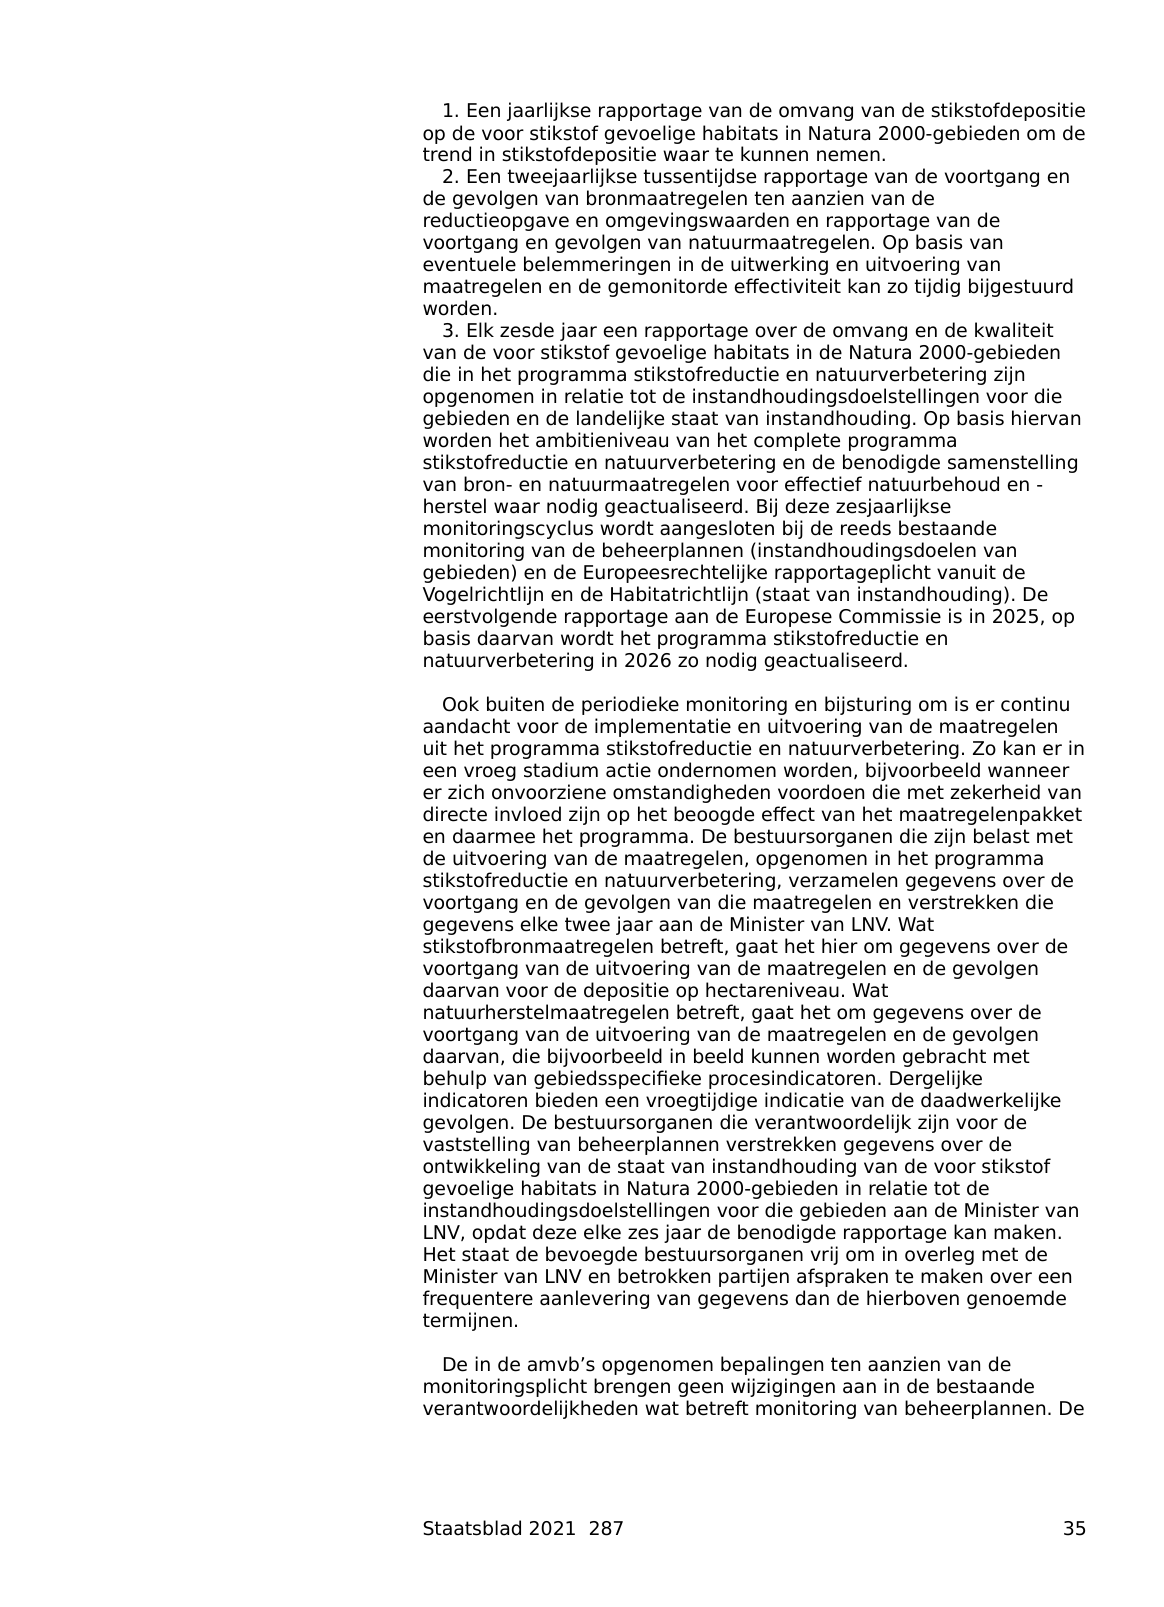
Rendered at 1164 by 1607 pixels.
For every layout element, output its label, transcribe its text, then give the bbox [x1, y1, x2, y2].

text De in de amvb’s opgenomen bepalingen ten aanzien van de monitoringsplicht brengen geen wijzigingen aan in de bestaande verantwoordelijkheden wat betreft monitoring van beheerplannen. De [422, 1354, 1087, 1419]
text 1. Een jaarlijkse rapportage van de omvang van de stikstofdepositie op de voor stikstof gevoelige habitats in Natura 2000-gebieden om de trend in stikstofdepositie waar te kunnen nemen. [422, 100, 1087, 166]
text Ook buiten de periodieke monitoring en bijsturing om is er continu aandacht voor de implementatie en uitvoering van de maatregelen uit het programma stikstofreductie en natuurverbetering. Zo kan er in een vroeg stadium actie ondernomen worden, bijvoorbeeld wanneer er zich onvoorziene omstandigheden voordoen die met zekerheid van directe invloed zijn op het beoogde effect van het maatregelenpakket en daarmee het programma. De bestuursorganen die zijn belast met de uitvoering van de maatregelen, opgenomen in het programma stikstofreductie en natuurverbetering, verzamelen gegevens over de voortgang en de gevolgen van die maatregelen en verstrekken die gegevens elke twee jaar aan de Minister van LNV. Wat stikstofbronmaatregelen betreft, gaat het hier om gegevens over de voortgang van de uitvoering van de maatregelen en de gevolgen daarvan voor de depositie op hectareniveau. Wat natuurherstelmaatregelen betreft, gaat het om gegevens over de voortgang van de uitvoering van de maatregelen en de gevolgen daarvan, die bijvoorbeeld in beeld kunnen worden gebracht met behulp van gebiedsspecifieke procesindicatoren. Dergelijke indicatoren bieden een vroegtijdige indicatie van de daadwerkelijke gevolgen. De bestuursorganen die verantwoordelijk zijn voor de vaststelling van beheerplannen verstrekken gegevens over de ontwikkeling van de staat van instandhouding van de voor stikstof gevoelige habitats in Natura 2000-gebieden in relatie tot de instandhoudingsdoelstellingen voor die gebieden aan de Minister van LNV, opdat deze elke zes jaar de benodigde rapportage kan maken. Het staat de bevoegde bestuursorganen vrij om in overleg met de Minister van LNV en betrokken partijen afspraken te maken over een frequentere aanlevering van gegevens dan de hierboven genoemde termijnen. [422, 694, 1087, 1331]
text 3. Elk zesde jaar een rapportage over de omvang en de kwaliteit van de voor stikstof gevoelige habitats in de Natura 2000-gebieden die in het programma stikstofreductie en natuurverbetering zijn opgenomen in relatie tot de instandhoudingsdoelstellingen voor die gebieden en de landelijke staat van instandhouding. Op basis hiervan worden het ambitieniveau van het complete programma stikstofreductie en natuurverbetering en de benodigde samenstelling van bron- en natuurmaatregelen voor effectief natuurbehoud en -herstel waar nodig geactualiseerd. Bij deze zesjaarlijkse monitoringscyclus wordt aangesloten bij de reeds bestaande monitoring van de beheerplannen (instandhoudingsdoelen van gebieden) en de Europeesrechtelijke rapportageplicht vanuit de Vogelrichtlijn en de Habitatrichtlijn (staat van instandhouding). De eerstvolgende rapportage aan de Europese Commissie is in 2025, op basis daarvan wordt het programma stikstofreductie en natuurverbetering in 2026 zo nodig geactualiseerd. [422, 320, 1087, 672]
text 2. Een tweejaarlijkse tussentijdse rapportage van de voortgang en de gevolgen van bronmaatregelen ten aanzien van de reductieopgave en omgevingswaarden en rapportage van de voortgang en gevolgen van natuurmaatregelen. Op basis van eventuele belemmeringen in de uitwerking en uitvoering van maatregelen en de gemonitorde effectiviteit kan zo tijdig bijgestuurd worden. [422, 166, 1087, 320]
